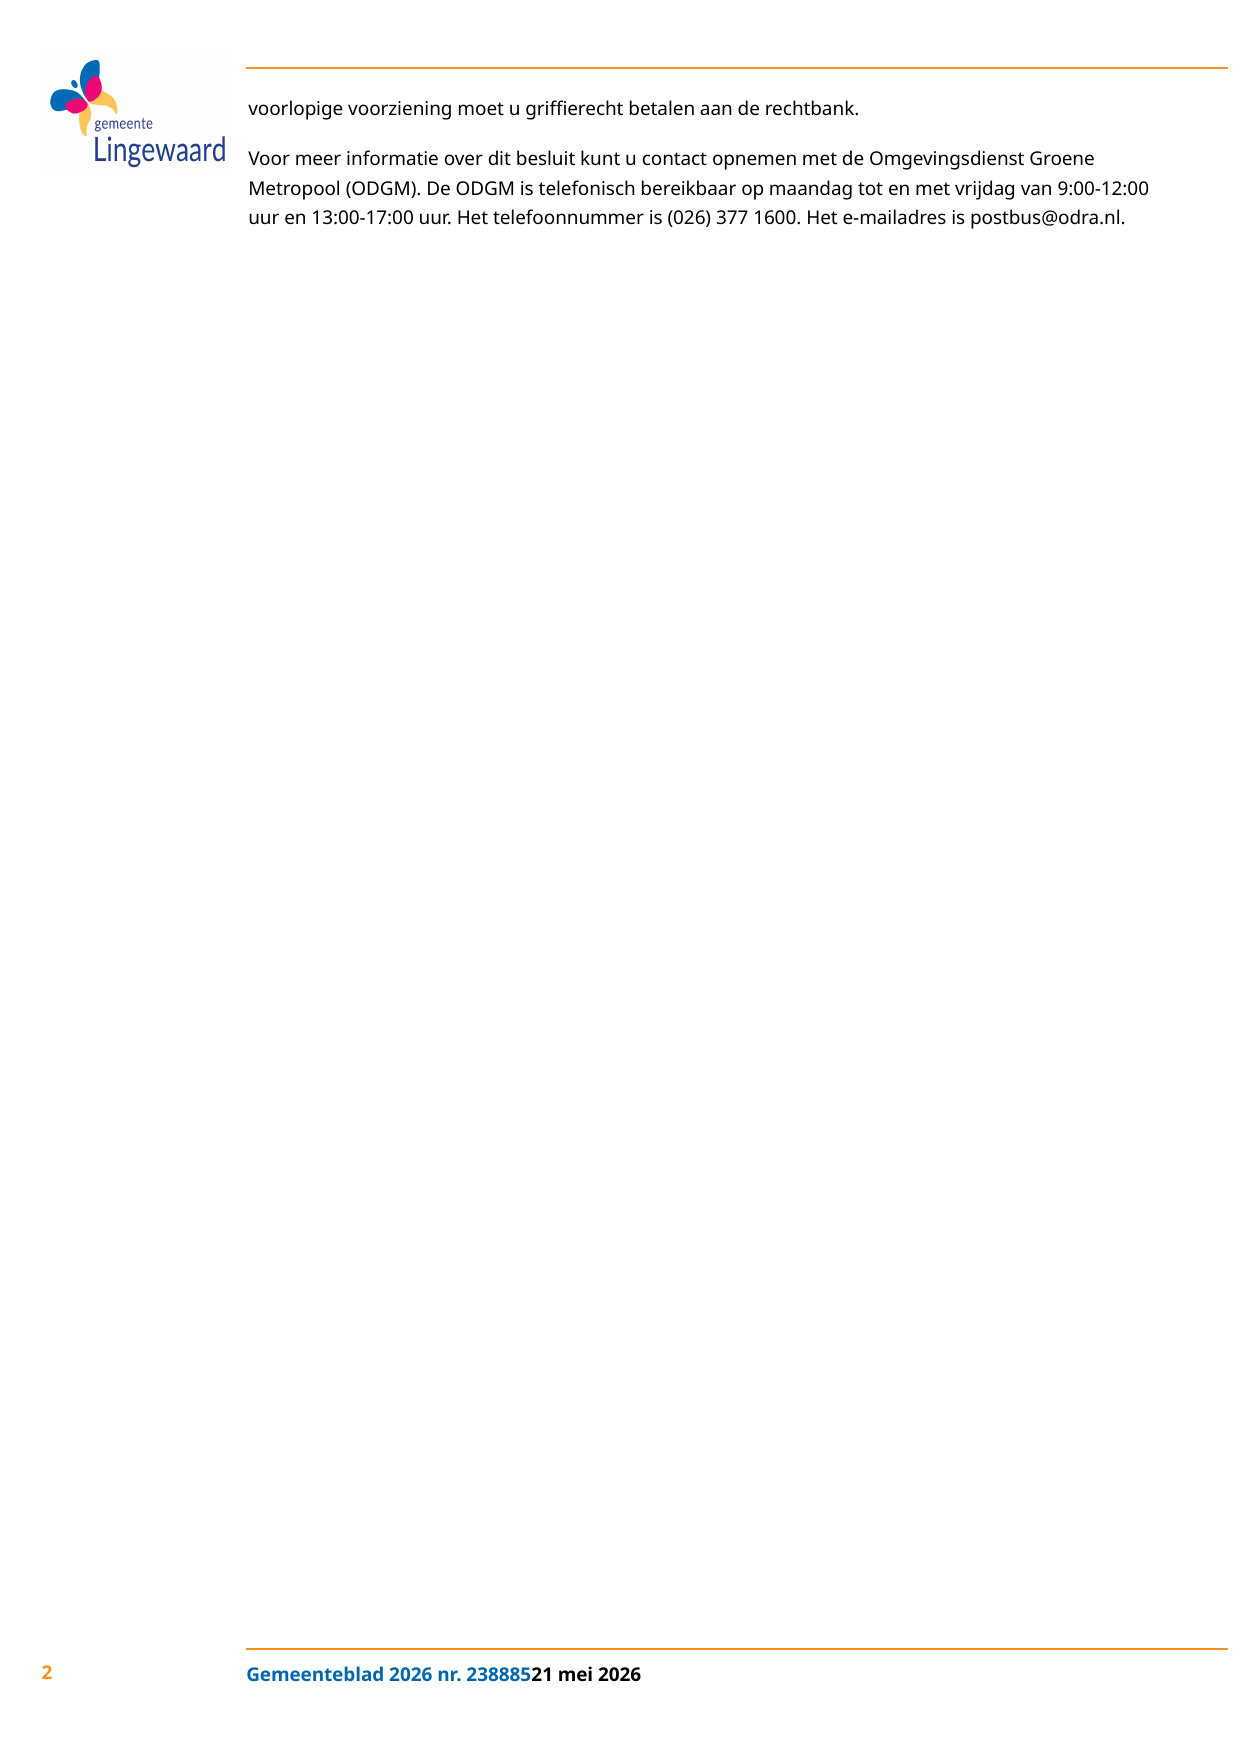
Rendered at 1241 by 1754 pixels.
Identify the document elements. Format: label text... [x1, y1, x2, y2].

text voorlopige voorziening moet u griffierecht betalen aan de rechtbank. [248, 95, 1152, 121]
text Voor meer informatie over dit besluit kunt u contact opnemen met de Omgevingsdienst Groene Metropool (ODGM). De ODGM is telefonisch bereikbaar op maandag tot en met vrijdag van 9:00-12:00 uur en 13:00-17:00 uur. Het telefoonnummer is (026) 377 1600. Het e-mailadres is postbus@odra.nl. [248, 145, 1152, 230]
picture [41, 47, 231, 172]
